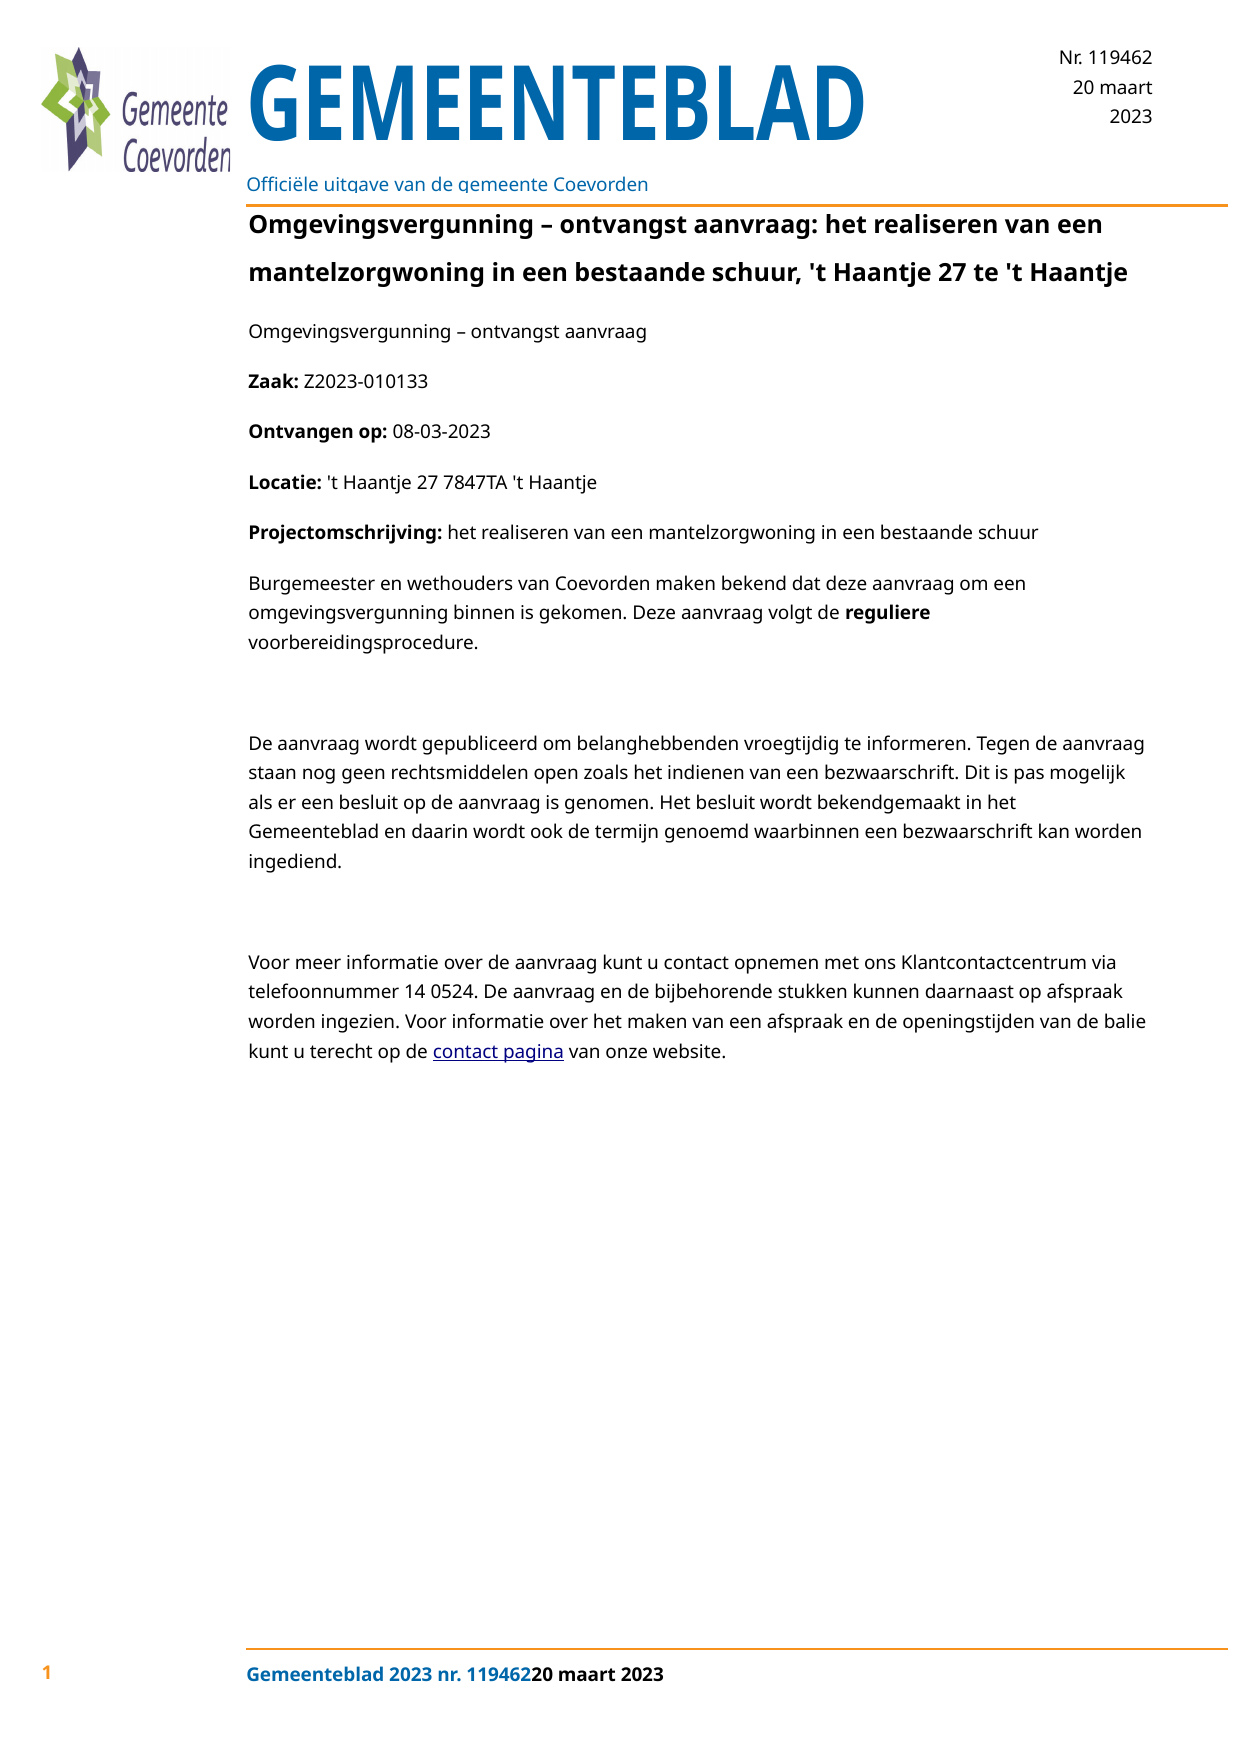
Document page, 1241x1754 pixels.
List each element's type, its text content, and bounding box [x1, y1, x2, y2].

picture [41, 47, 231, 172]
text De aanvraag wordt gepubliceerd om belanghebbenden vroegtijdig te informeren. Tegen de aanvraag staan nog geen rechtsmiddelen open zoals het indienen van een bezwaarschrift. Dit is pas mogelijk als er een besluit op de aanvraag is genomen. Het besluit wordt bekendgemaakt in het Gemeenteblad en daarin wordt ook de termijn genoemd waarbinnen een bezwaarschrift kan worden ingediend. [248, 730, 1152, 874]
text Burgemeester en wethouders van Coevorden maken bekend dat deze aanvraag om een omgevingsvergunning binnen is gekomen. Deze aanvraag volgt de reguliere voorbereidingsprocedure. [248, 570, 1152, 655]
text Zaak: Z2023-010133 [248, 368, 1152, 394]
text Locatie: 't Haantje 27 7847TA 't Haantje [248, 469, 1152, 495]
text Ontvangen op: 08-03-2023 [248, 419, 1152, 444]
text Omgevingsvergunning – ontvangst aanvraag [248, 318, 1152, 344]
text Voor meer informatie over de aanvraag kunt u contact opnemen met ons Klantcontactcentrum via telefoonnummer 14 0524. De aanvraag en de bijbehorende stukken kunnen daarnaast op afspraak worden ingezien. Voor informatie over het maken van een afspraak en de openingstijden van de balie kunt u terecht op de contact pagina van onze website. [248, 949, 1152, 1064]
text Projectomschrijving: het realiseren van een mantelzorgwoning in een bestaande schuur [248, 519, 1152, 545]
text Omgevingsvergunning – ontvangst aanvraag: het realiseren van een mantelzorgwoning in een bestaande schuur, 't Haantje 27 te 't Haantje [248, 207, 1152, 288]
